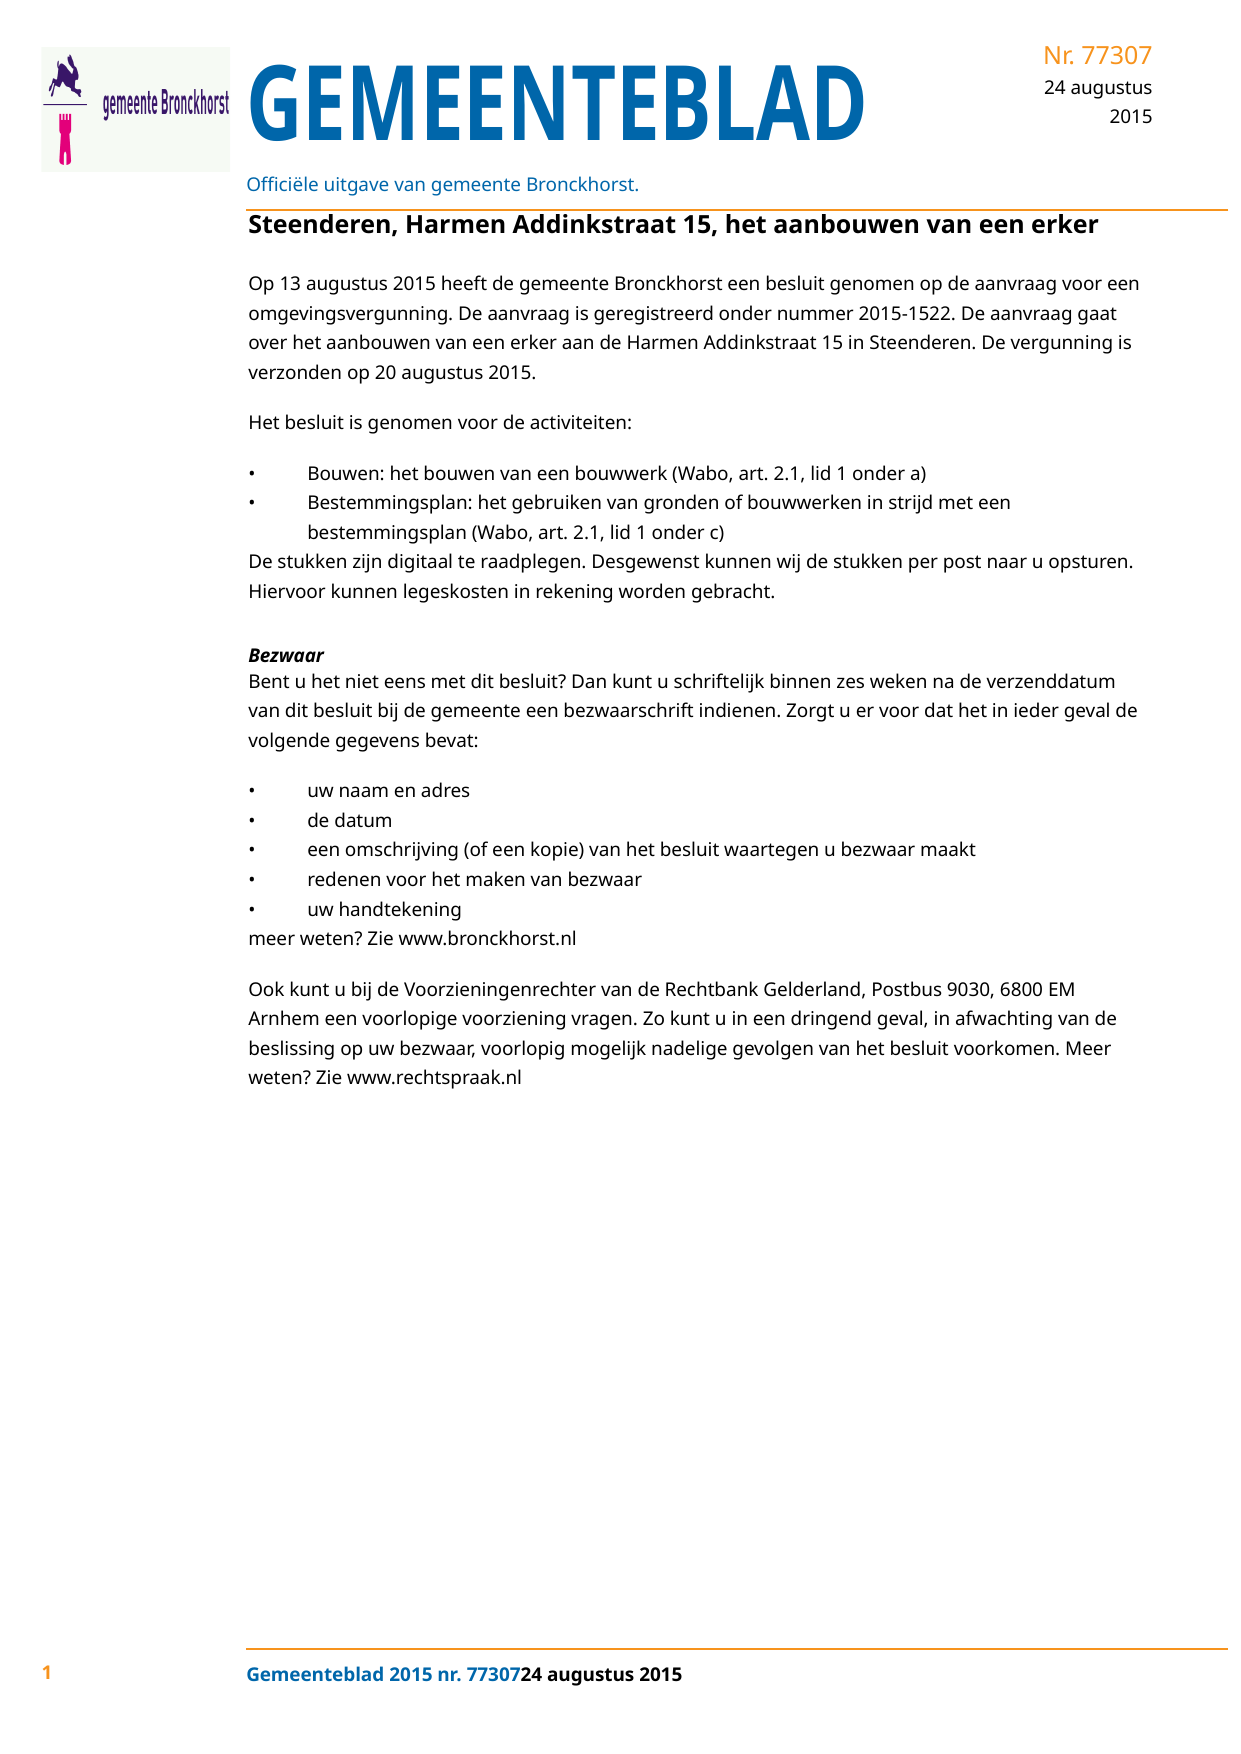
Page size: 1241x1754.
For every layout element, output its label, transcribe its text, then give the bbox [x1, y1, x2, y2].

list redenen voor het maken van bezwaar [248, 866, 1152, 892]
list uw handtekening [248, 896, 1152, 922]
list Bouwen: het bouwen van een bouwwerk (Wabo, art. 2.1, lid 1 onder a) [248, 460, 1152, 486]
picture [41, 47, 231, 172]
list een omschrijving (of een kopie) van het besluit waartegen u bezwaar maakt [248, 837, 1152, 862]
text Op 13 augustus 2015 heeft de gemeente Bronckhorst een besluit genomen op de aanvraag voor een omgevingsvergunning. De aanvraag is geregistreerd onder nummer 2015-1522. De aanvraag gaat over het aanbouwen van een erker aan de Harmen Addinkstraat 15 in Steenderen. De vergunning is verzonden op 20 augustus 2015. [248, 270, 1152, 385]
text Ook kunt u bij de Voorzieningenrechter van de Rechtbank Gelderland, Postbus 9030, 6800 EM Arnhem een voorlopige voorziening vragen. Zo kunt u in een dringend geval, in afwachting van de beslissing op uw bezwaar, voorlopig mogelijk nadelige gevolgen van het besluit voorkomen. Meer weten? Zie www.rechtspraak.nl [248, 976, 1152, 1090]
text Steenderen, Harmen Addinkstraat 15, het aanbouwen van een erker [248, 211, 1152, 241]
list Bestemmingsplan: het gebruiken van gronden of bouwwerken in strijd met een bestemmingsplan (Wabo, art. 2.1, lid 1 onder c) [248, 489, 1152, 545]
text meer weten? Zie www.bronckhorst.nl [248, 925, 1152, 951]
list uw naam en adres [248, 777, 1152, 803]
list de datum [248, 807, 1152, 833]
text Het besluit is genomen voor de activiteiten: [248, 409, 1152, 435]
text Bezwaar [248, 642, 1152, 668]
text Bent u het niet eens met dit besluit? Dan kunt u schriftelijk binnen zes weken na de verzenddatum van dit besluit bij de gemeente een bezwaarschrift indienen. Zorgt u er voor dat het in ieder geval de volgende gegevens bevat: [248, 668, 1152, 753]
text De stukken zijn digitaal te raadplegen. Desgewenst kunnen wij de stukken per post naar u opsturen. Hiervoor kunnen legeskosten in rekening worden gebracht. [248, 549, 1152, 604]
